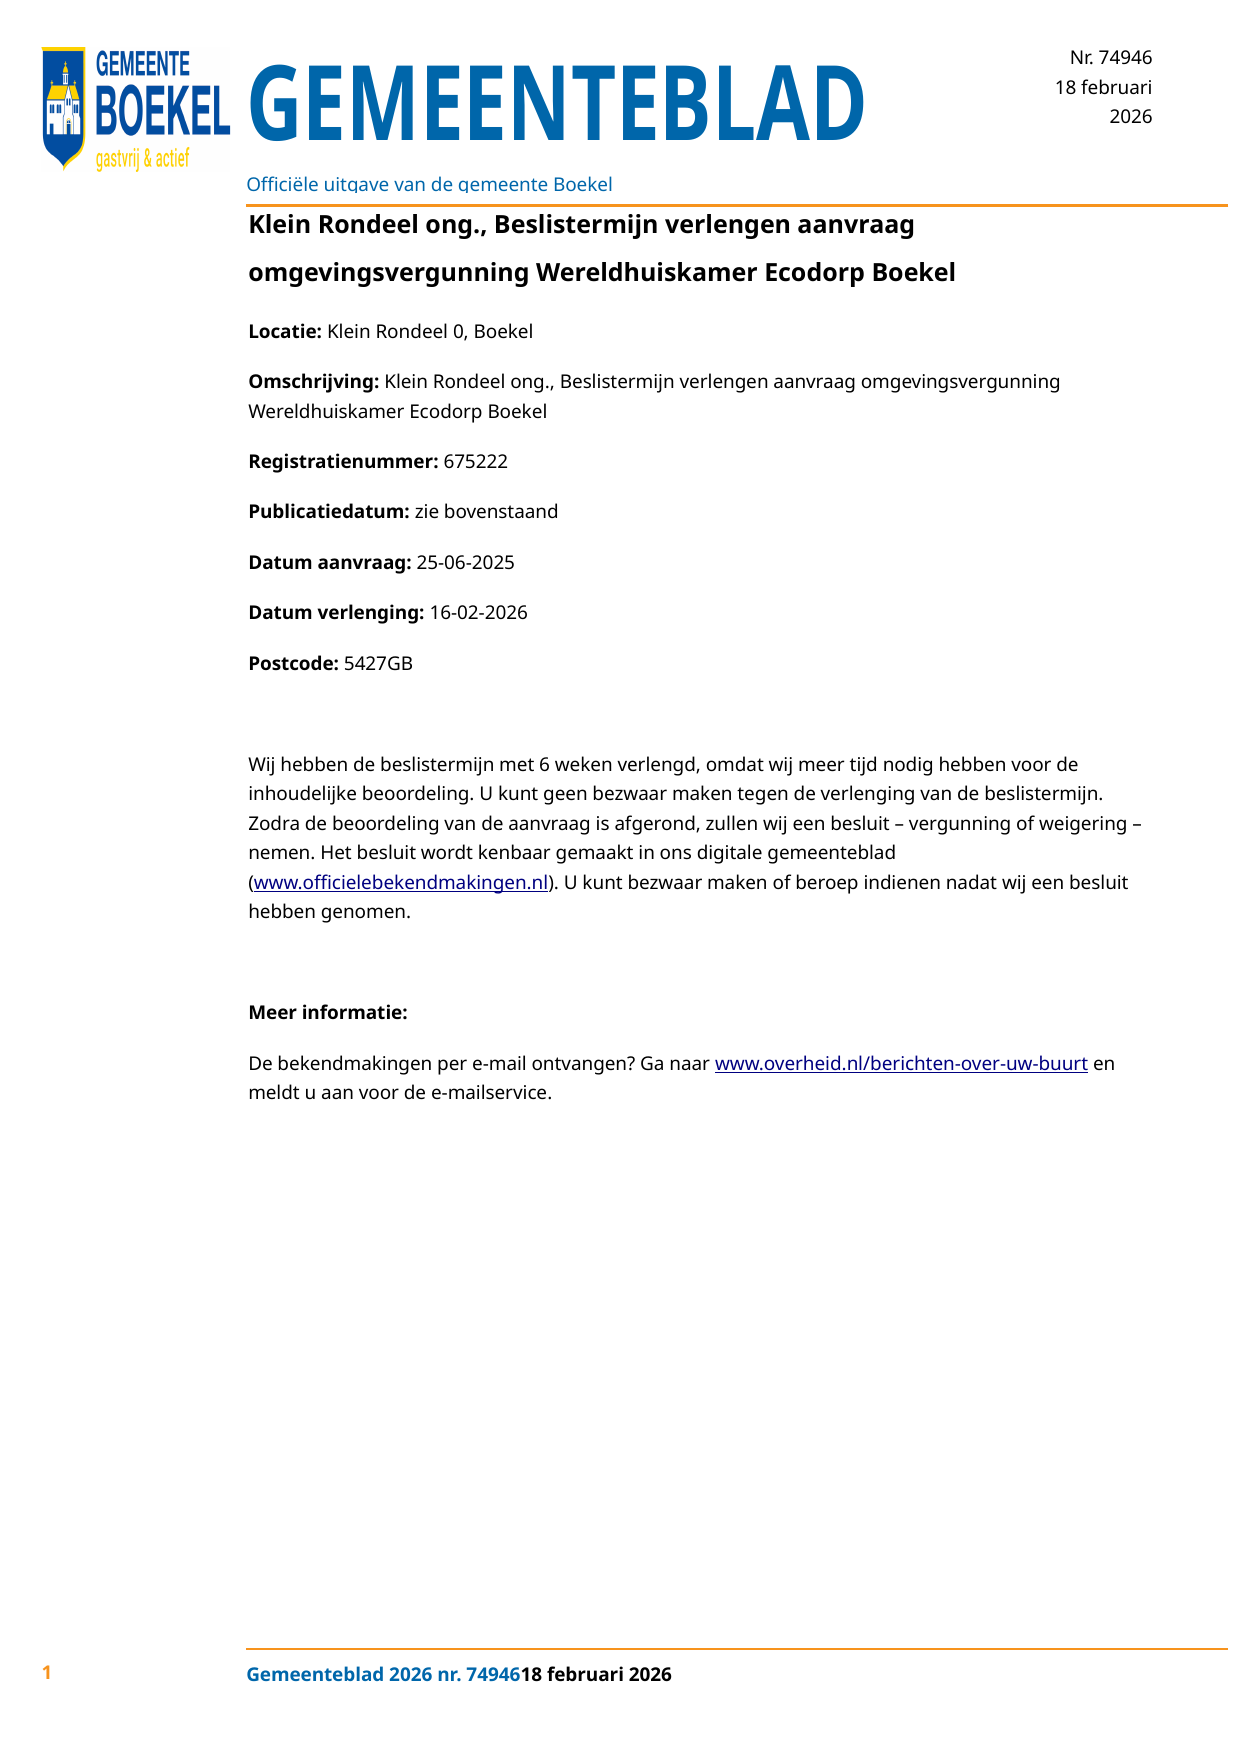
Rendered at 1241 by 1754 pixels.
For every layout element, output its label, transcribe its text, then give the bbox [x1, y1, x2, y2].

text Publicatiedatum: zie bovenstaand [248, 499, 1152, 524]
text Locatie: Klein Rondeel 0, Boekel [248, 318, 1152, 344]
text Wij hebben de beslistermijn met 6 weken verlengd, omdat wij meer tijd nodig hebben voor de inhoudelijke beoordeling. U kunt geen bezwaar maken tegen de verlenging van de beslistermijn. Zodra de beoordeling van de aanvraag is afgerond, zullen wij een besluit – vergunning of weigering – nemen. Het besluit wordt kenbaar gemaakt in ons digitale gemeenteblad (www.officielebekendmakingen.nl). U kunt bezwaar maken of beroep indienen nadat wij een besluit hebben genomen. [248, 751, 1152, 924]
text Klein Rondeel ong., Beslistermijn verlengen aanvraag omgevingsvergunning Wereldhuiskamer Ecodorp Boekel [248, 207, 1152, 288]
text De bekendmakingen per e-mail ontvangen? Ga naar www.overheid.nl/berichten-over-uw-buurt en meldt u aan voor de e-mailservice. [248, 1050, 1152, 1105]
text Postcode: 5427GB [248, 650, 1152, 676]
text Registratienummer: 675222 [248, 448, 1152, 474]
text Meer informatie: [248, 999, 1152, 1025]
text Datum aanvraag: 25-06-2025 [248, 549, 1152, 575]
text Omschrijving: Klein Rondeel ong., Beslistermijn verlengen aanvraag omgevingsvergunning Wereldhuiskamer Ecodorp Boekel [248, 368, 1152, 424]
picture [41, 47, 231, 172]
text Datum verlenging: 16-02-2026 [248, 599, 1152, 625]
